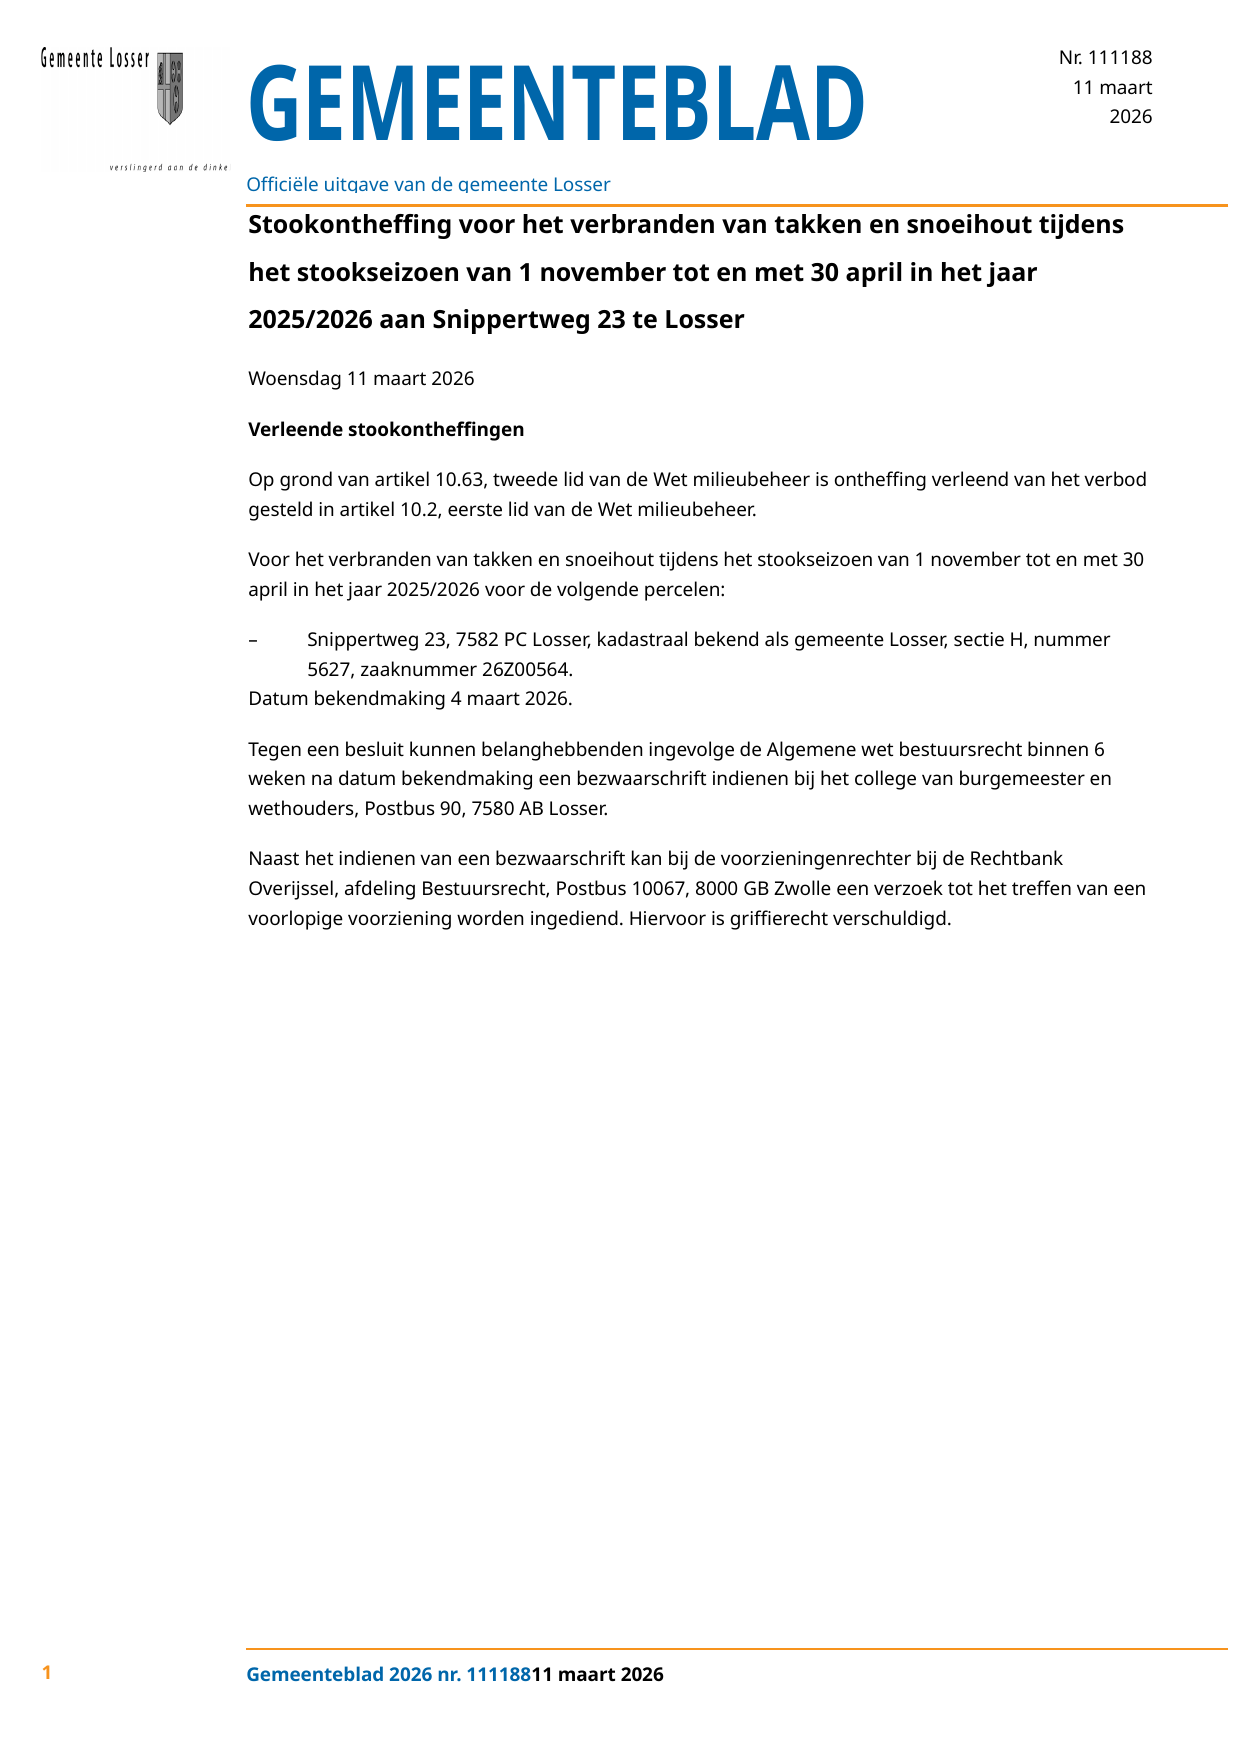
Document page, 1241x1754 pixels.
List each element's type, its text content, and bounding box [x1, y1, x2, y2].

text Op grond van artikel 10.63, tweede lid van de Wet milieubeheer is ontheffing verleend van het verbod gesteld in artikel 10.2, eerste lid van de Wet milieubeheer. [248, 466, 1152, 522]
text Tegen een besluit kunnen belanghebbenden ingevolge de Algemene wet bestuursrecht binnen 6 weken na datum bekendmaking een bezwaarschrift indienen bij het college van burgemeester en wethouders, Postbus 90, 7580 AB Losser. [248, 736, 1152, 821]
text Naast het indienen van een bezwaarschrift kan bij de voorzieningenrechter bij de Rechtbank Overijssel, afdeling Bestuursrecht, Postbus 10067, 8000 GB Zwolle een verzoek tot het treffen van een voorlopige voorziening worden ingediend. Hiervoor is griffierecht verschuldigd. [248, 846, 1152, 930]
text Verleende stookontheffingen [248, 416, 1152, 442]
text Stookontheffing voor het verbranden van takken en snoeihout tijdens het stookseizoen van 1 november tot en met 30 april in het jaar 2025/2026 aan Snippertweg 23 te Losser [248, 207, 1152, 336]
picture [41, 47, 231, 172]
text Woensdag 11 maart 2026 [248, 366, 1152, 391]
list Snippertweg 23, 7582 PC Losser, kadastraal bekend als gemeente Losser, sectie H, nummer 5627, zaaknummer 26Z00564. [248, 626, 1152, 682]
text Datum bekendmaking 4 maart 2026. [248, 686, 1152, 711]
text Voor het verbranden van takken en snoeihout tijdens het stookseizoen van 1 november tot en met 30 april in het jaar 2025/2026 voor de volgende percelen: [248, 546, 1152, 602]
